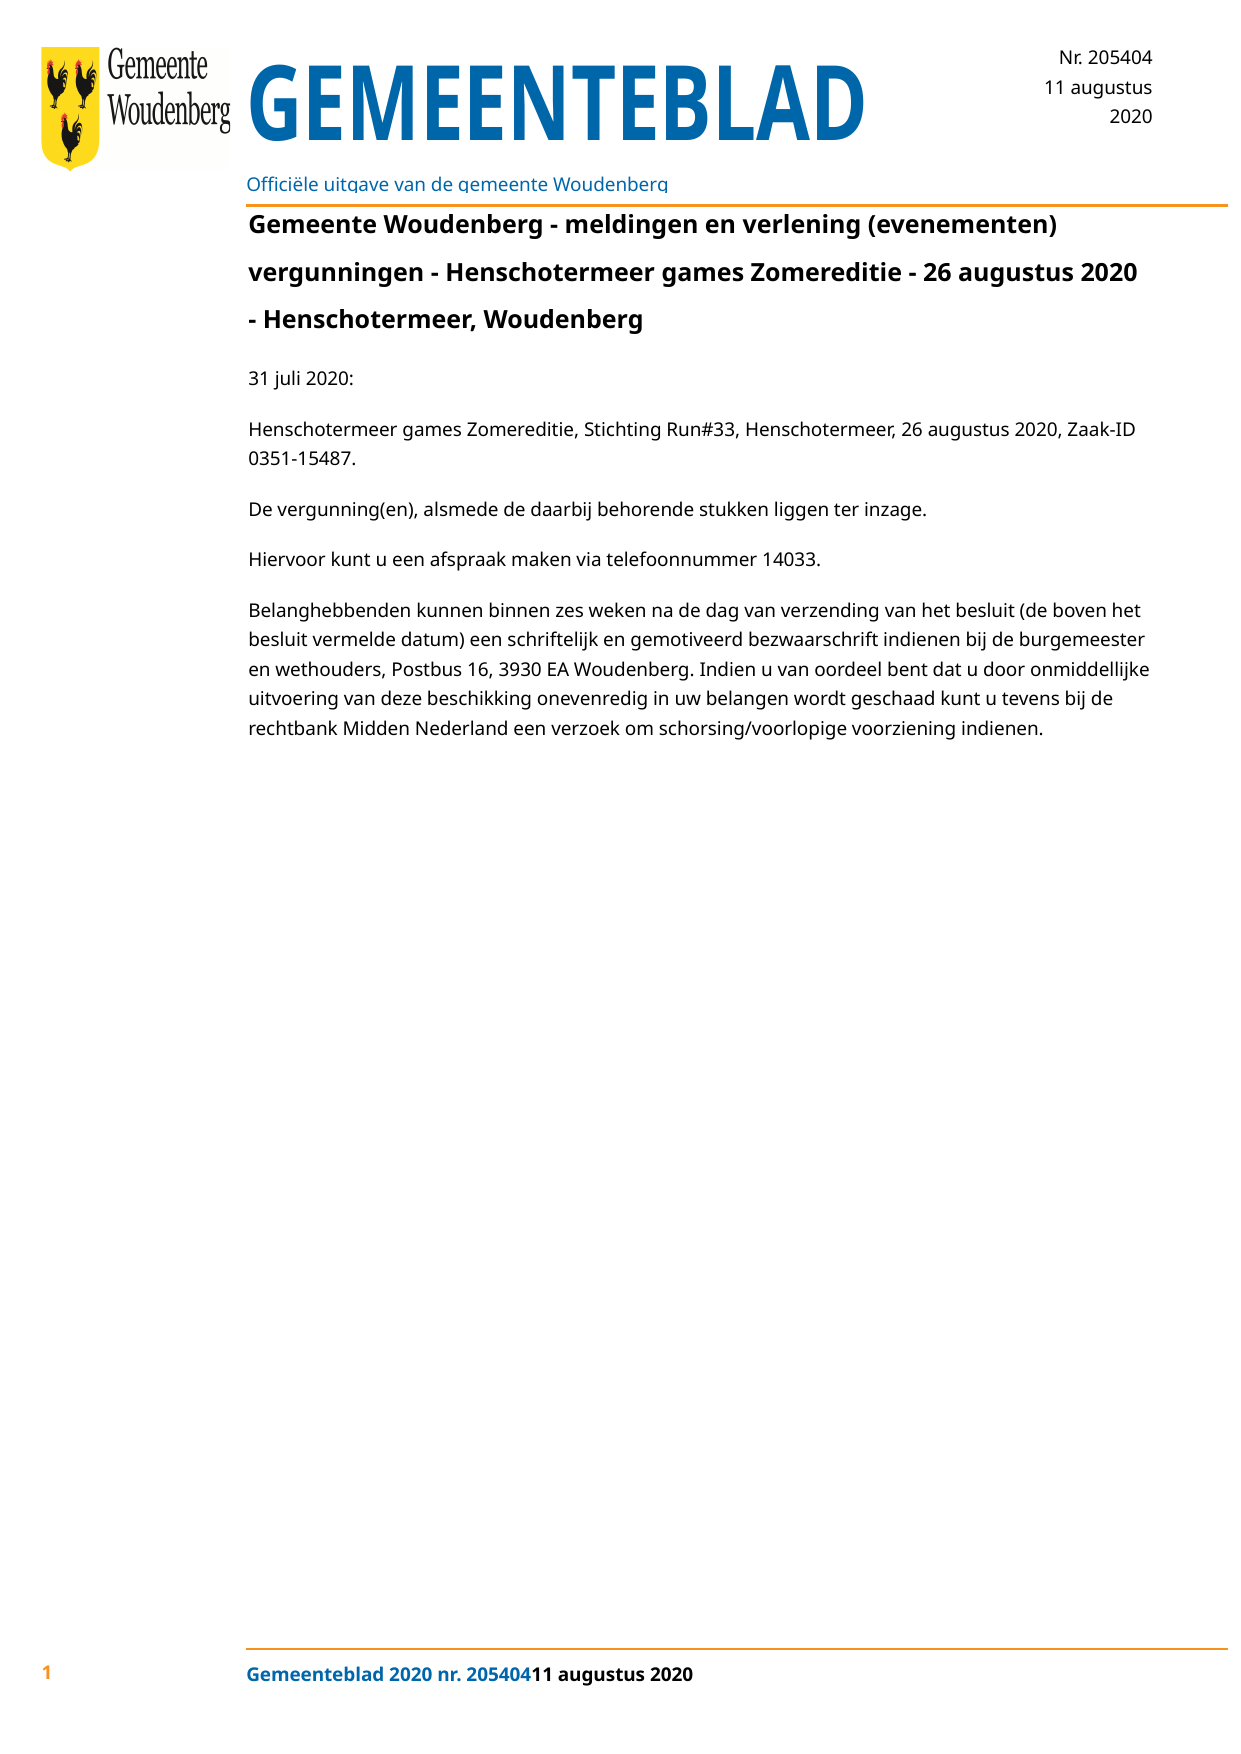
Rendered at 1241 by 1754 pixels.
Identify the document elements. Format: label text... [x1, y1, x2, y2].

text 31 juli 2020: [248, 366, 1152, 391]
text De vergunning(en), alsmede de daarbij behorende stukken liggen ter inzage. [248, 496, 1152, 522]
picture [41, 47, 231, 172]
text Belanghebbenden kunnen binnen zes weken na de dag van verzending van het besluit (de boven het besluit vermelde datum) een schriftelijk en gemotiveerd bezwaarschrift indienen bij de burgemeester en wethouders, Postbus 16, 3930 EA Woudenberg. Indien u van oordeel bent dat u door onmiddellijke uitvoering van deze beschikking onevenredig in uw belangen wordt geschaad kunt u tevens bij de rechtbank Midden Nederland een verzoek om schorsing/voorlopige voorziening indienen. [248, 597, 1152, 741]
text Henschotermeer games Zomereditie, Stichting Run#33, Henschotermeer, 26 augustus 2020, Zaak-ID 0351-15487. [248, 416, 1152, 471]
text Hiervoor kunt u een afspraak maken via telefoonnummer 14033. [248, 546, 1152, 572]
text Gemeente Woudenberg - meldingen en verlening (evenementen) vergunningen - Henschotermeer games Zomereditie - 26 augustus 2020 - Henschotermeer, Woudenberg [248, 207, 1152, 336]
